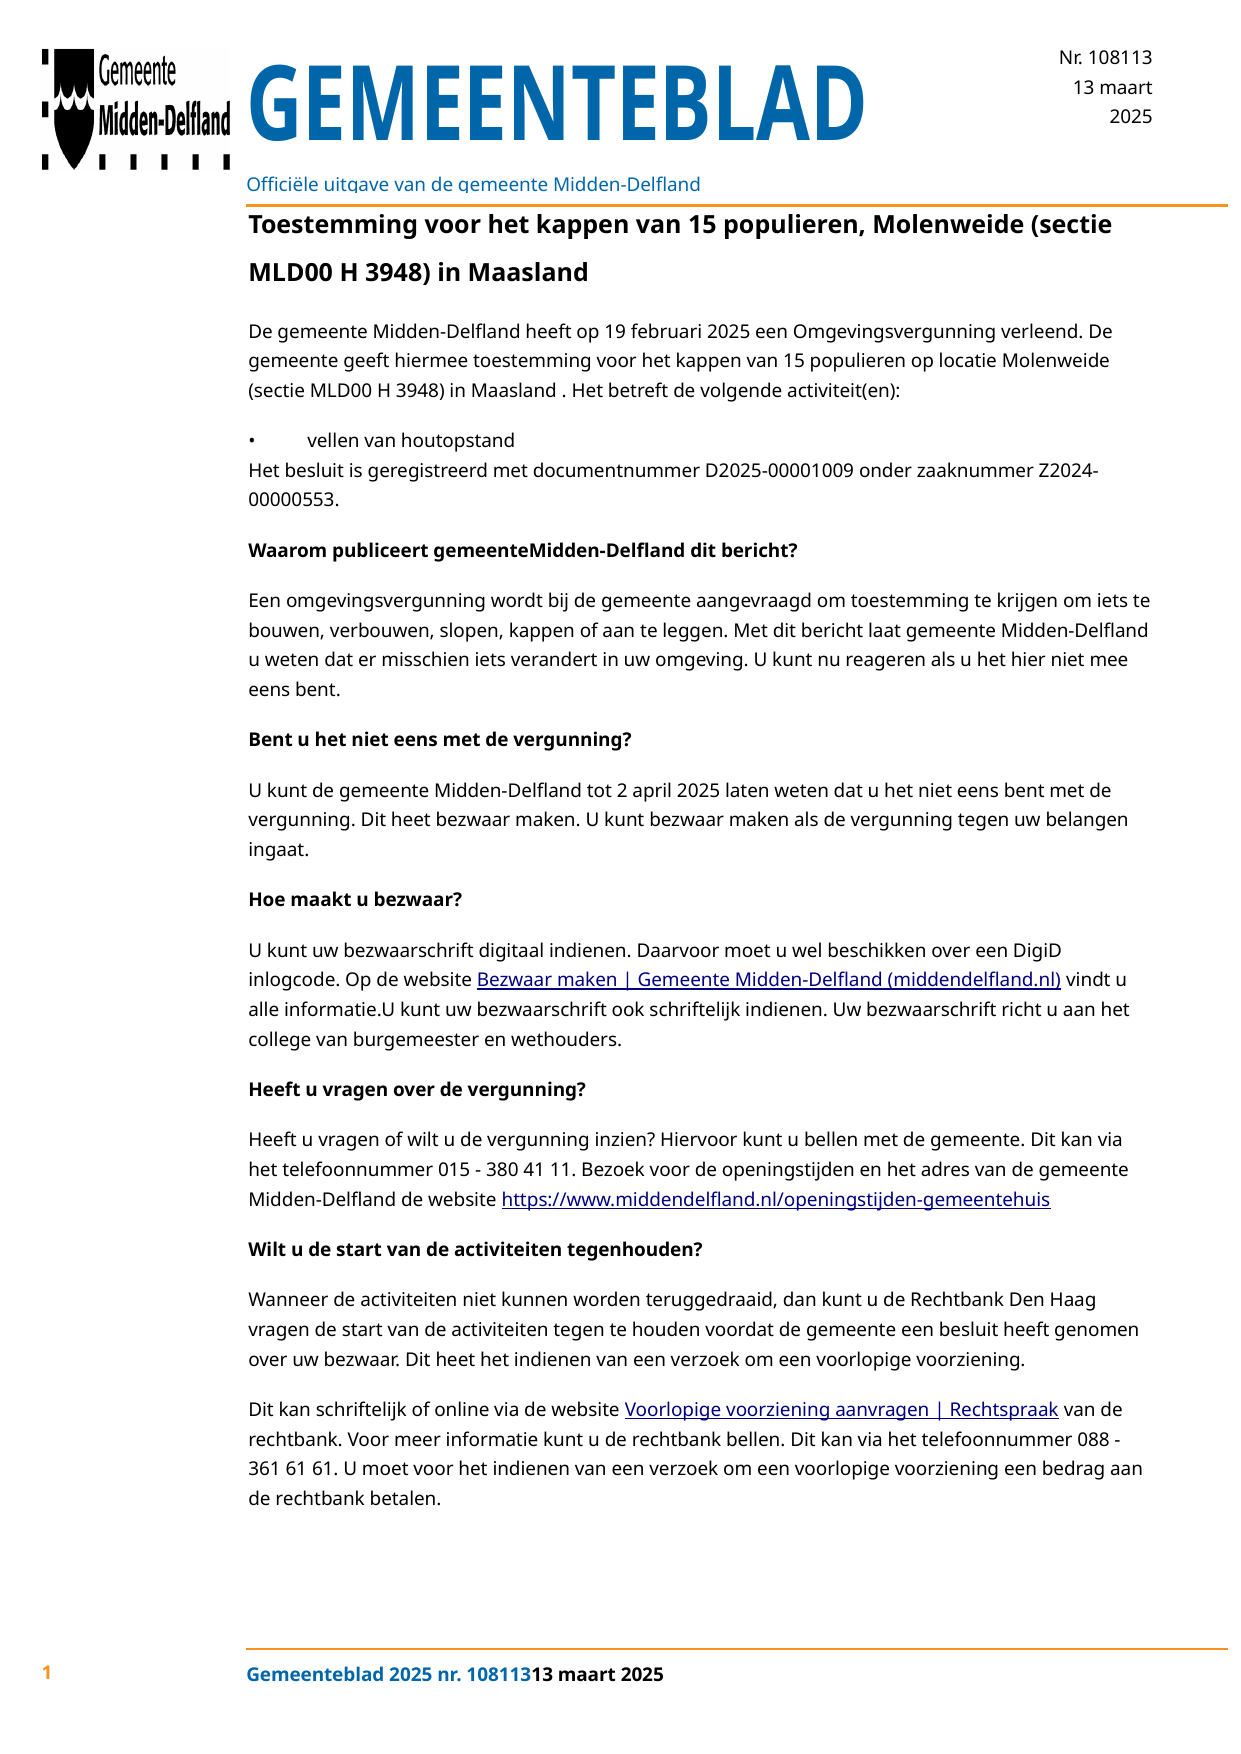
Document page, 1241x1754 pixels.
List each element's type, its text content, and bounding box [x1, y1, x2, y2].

list vellen van houtopstand [248, 427, 1152, 453]
text Bent u het niet eens met de vergunning? [248, 727, 1152, 752]
picture [41, 47, 231, 172]
text U kunt uw bezwaarschrift digitaal indienen. Daarvoor moet u wel beschikken over een DigiD inlogcode. Op de website Bezwaar maken | Gemeente Midden-Delfland (middendelfland.nl) vindt u alle informatie.U kunt uw bezwaarschrift ook schriftelijk indienen. Uw bezwaarschrift richt u aan het college van burgemeester en wethouders. [248, 937, 1152, 1052]
text Heeft u vragen of wilt u de vergunning inzien? Hiervoor kunt u bellen met de gemeente. Dit kan via het telefoonnummer 015 - 380 41 11. Bezoek voor de openingstijden en het adres van de gemeente Midden-Delfland de website https://www.middendelfland.nl/openingstijden-gemeentehuis [248, 1127, 1152, 1212]
text Het besluit is geregistreerd met documentnummer D2025-00001009 onder zaaknummer Z2024-00000553. [248, 457, 1152, 512]
text Een omgevingsvergunning wordt bij de gemeente aangevraagd om toestemming te krijgen om iets te bouwen, verbouwen, slopen, kappen of aan te leggen. Met dit bericht laat gemeente Midden-Delfland u weten dat er misschien iets verandert in uw omgeving. U kunt nu reageren als u het hier niet mee eens bent. [248, 587, 1152, 702]
text Toestemming voor het kappen van 15 populieren, Molenweide (sectie MLD00 H 3948) in Maasland [248, 207, 1152, 288]
text Waarom publiceert gemeenteMidden-Delfland dit bericht? [248, 537, 1152, 563]
text U kunt de gemeente Midden-Delfland tot 2 april 2025 laten weten dat u het niet eens bent met de vergunning. Dit heet bezwaar maken. U kunt bezwaar maken als de vergunning tegen uw belangen ingaat. [248, 777, 1152, 862]
text Heeft u vragen over de vergunning? [248, 1076, 1152, 1102]
text Wilt u de start van de activiteiten tegenhouden? [248, 1236, 1152, 1262]
text Dit kan schriftelijk of online via de website Voorlopige voorziening aanvragen | Rechtspraak van de rechtbank. Voor meer informatie kunt u de rechtbank bellen. Dit kan via het telefoonnummer 088 - 361 61 61. U moet voor het indienen van een verzoek om een voorlopige voorziening een bedrag aan de rechtbank betalen. [248, 1396, 1152, 1511]
text Wanneer de activiteiten niet kunnen worden teruggedraaid, dan kunt u de Rechtbank Den Haag vragen de start van de activiteiten tegen te houden voordat de gemeente een besluit heeft genomen over uw bezwaar. Dit heet het indienen van een verzoek om een voorlopige voorziening. [248, 1287, 1152, 1372]
text Hoe maakt u bezwaar? [248, 887, 1152, 912]
text De gemeente Midden-Delfland heeft op 19 februari 2025 een Omgevingsvergunning verleend. De gemeente geeft hiermee toestemming voor het kappen van 15 populieren op locatie Molenweide (sectie MLD00 H 3948) in Maasland . Het betreft de volgende activiteit(en): [248, 318, 1152, 403]
